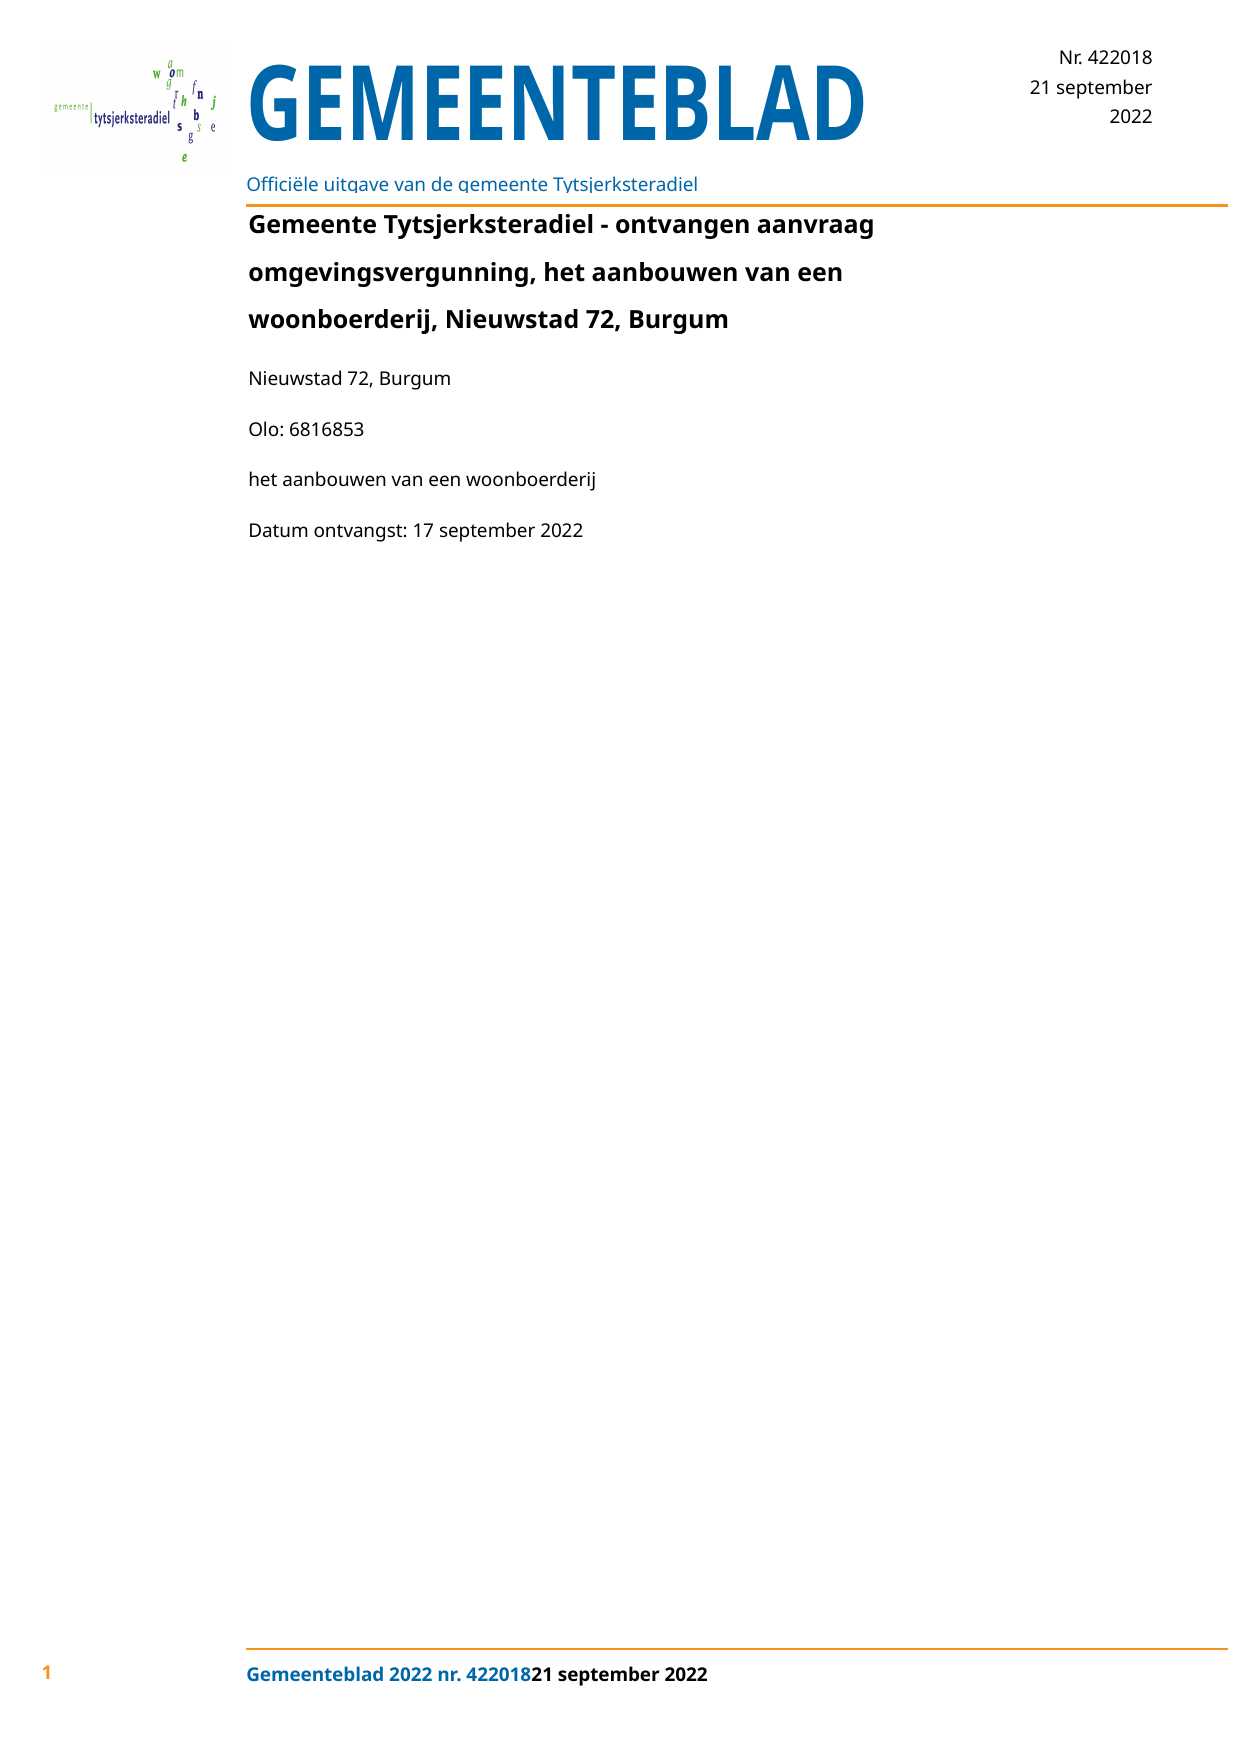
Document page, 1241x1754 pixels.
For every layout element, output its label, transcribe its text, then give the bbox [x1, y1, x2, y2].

picture [41, 47, 231, 172]
text Nieuwstad 72, Burgum [248, 366, 1152, 391]
text Datum ontvangst: 17 september 2022 [248, 517, 1152, 542]
text Gemeente Tytsjerksteradiel - ontvangen aanvraag omgevingsvergunning, het aanbouwen van een woonboerderij, Nieuwstad 72, Burgum [248, 207, 1152, 336]
text Olo: 6816853 [248, 416, 1152, 442]
text het aanbouwen van een woonboerderij [248, 466, 1152, 492]
